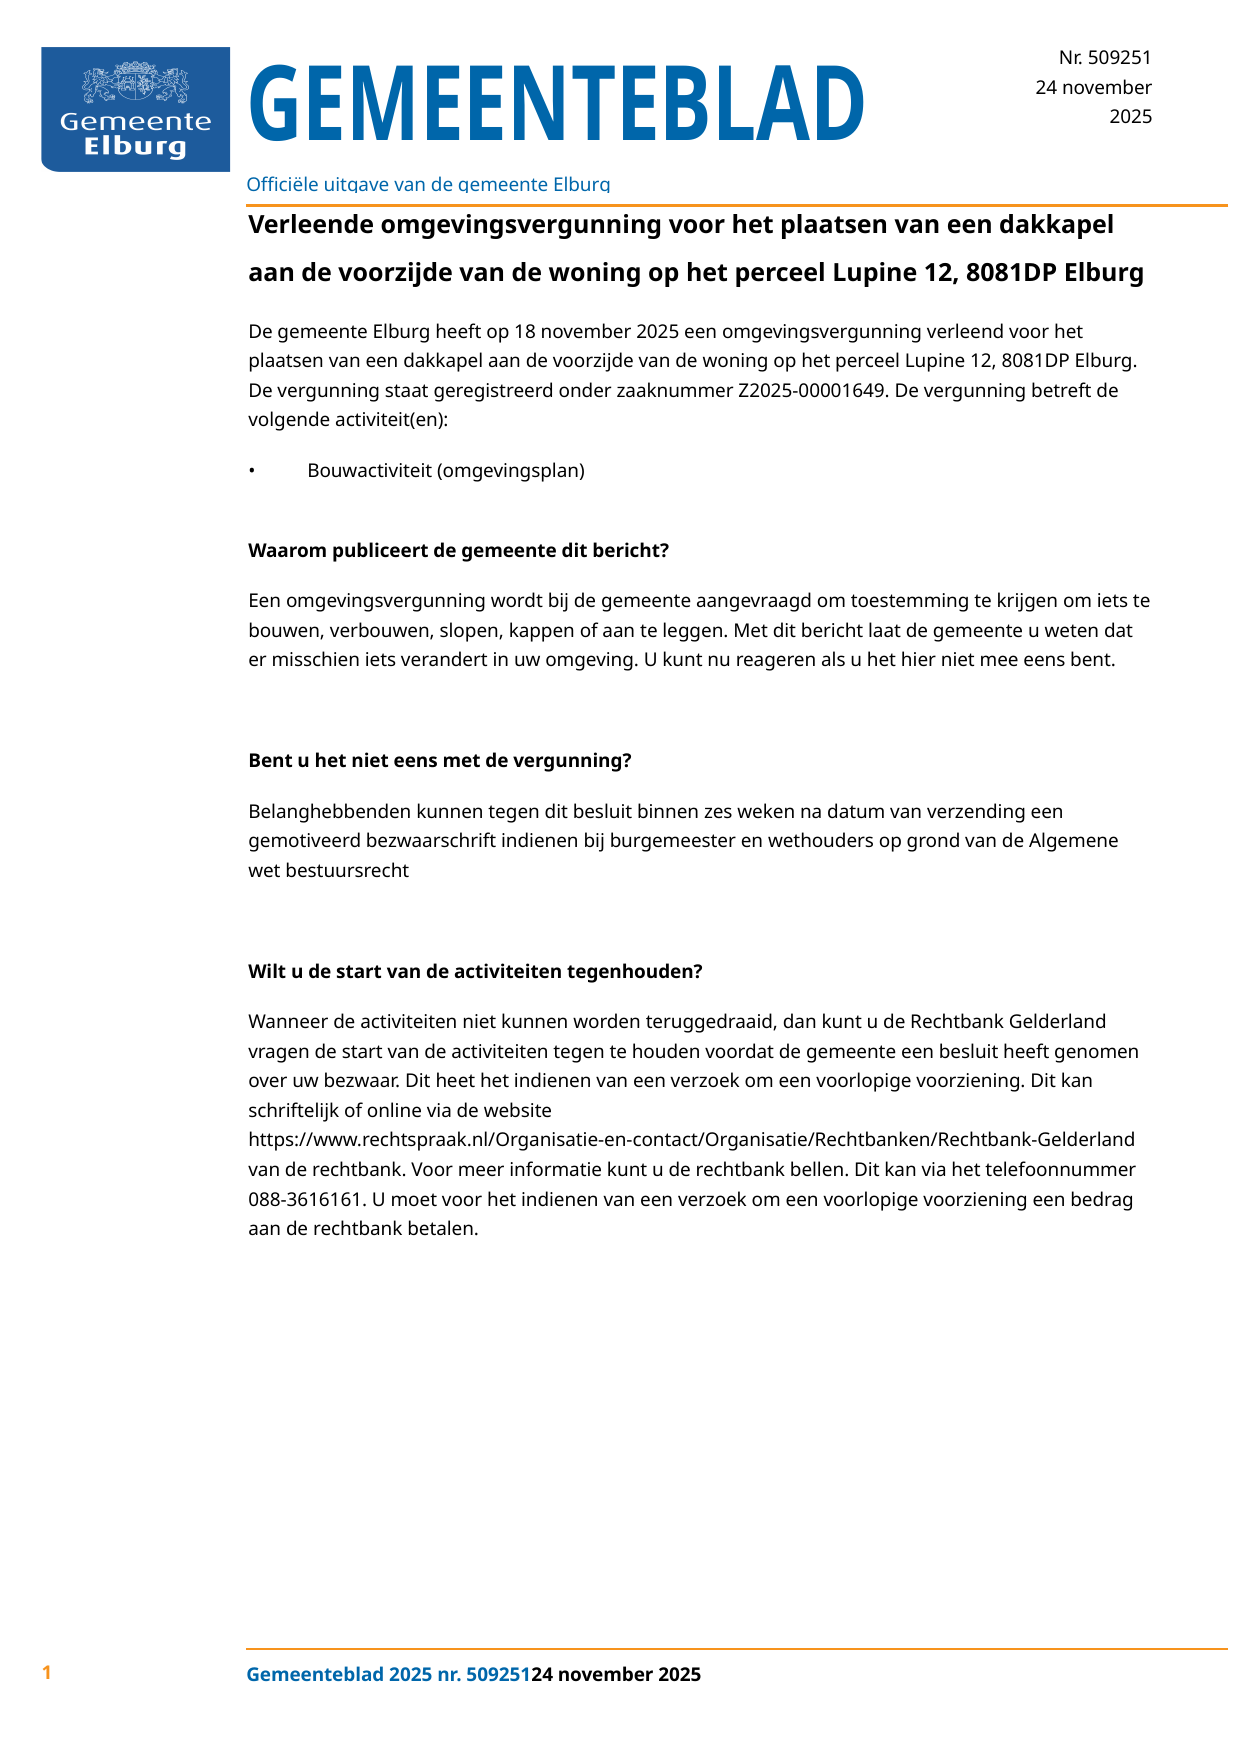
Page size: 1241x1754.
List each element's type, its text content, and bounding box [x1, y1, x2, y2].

list Bouwactiviteit (omgevingsplan) [248, 457, 1152, 483]
text Wanneer de activiteiten niet kunnen worden teruggedraaid, dan kunt u de Rechtbank Gelderland vragen de start van de activiteiten tegen te houden voordat de gemeente een besluit heeft genomen over uw bezwaar. Dit heet het indienen van een verzoek om een voorlopige voorziening. Dit kan schriftelijk of online via de website https://www.rechtspraak.nl/Organisatie-en-contact/Organisatie/Rechtbanken/Rechtbank-Gelderland van de rechtbank. Voor meer informatie kunt u de rechtbank bellen. Dit kan via het telefoonnummer 088-3616161. U moet voor het indienen van een verzoek om een voorlopige voorziening een bedrag aan de rechtbank betalen. [248, 1008, 1152, 1241]
text Wilt u de start van de activiteiten tegenhouden? [248, 958, 1152, 984]
picture [41, 47, 231, 172]
text Belanghebbenden kunnen tegen dit besluit binnen zes weken na datum van verzending een gemotiveerd bezwaarschrift indienen bij burgemeester en wethouders op grond van de Algemene wet bestuursrecht [248, 798, 1152, 883]
text Waarom publiceert de gemeente dit bericht? [248, 537, 1152, 563]
text Bent u het niet eens met de vergunning? [248, 747, 1152, 773]
text Een omgevingsvergunning wordt bij de gemeente aangevraagd om toestemming te krijgen om iets te bouwen, verbouwen, slopen, kappen of aan te leggen. Met dit bericht laat de gemeente u weten dat er misschien iets verandert in uw omgeving. U kunt nu reageren als u het hier niet mee eens bent. [248, 587, 1152, 672]
text Verleende omgevingsvergunning voor het plaatsen van een dakkapel aan de voorzijde van de woning op het perceel Lupine 12, 8081DP Elburg [248, 207, 1152, 288]
text De gemeente Elburg heeft op 18 november 2025 een omgevingsvergunning verleend voor het plaatsen van een dakkapel aan de voorzijde van de woning op het perceel Lupine 12, 8081DP Elburg. De vergunning staat geregistreerd onder zaaknummer Z2025-00001649. De vergunning betreft de volgende activiteit(en): [248, 318, 1152, 432]
